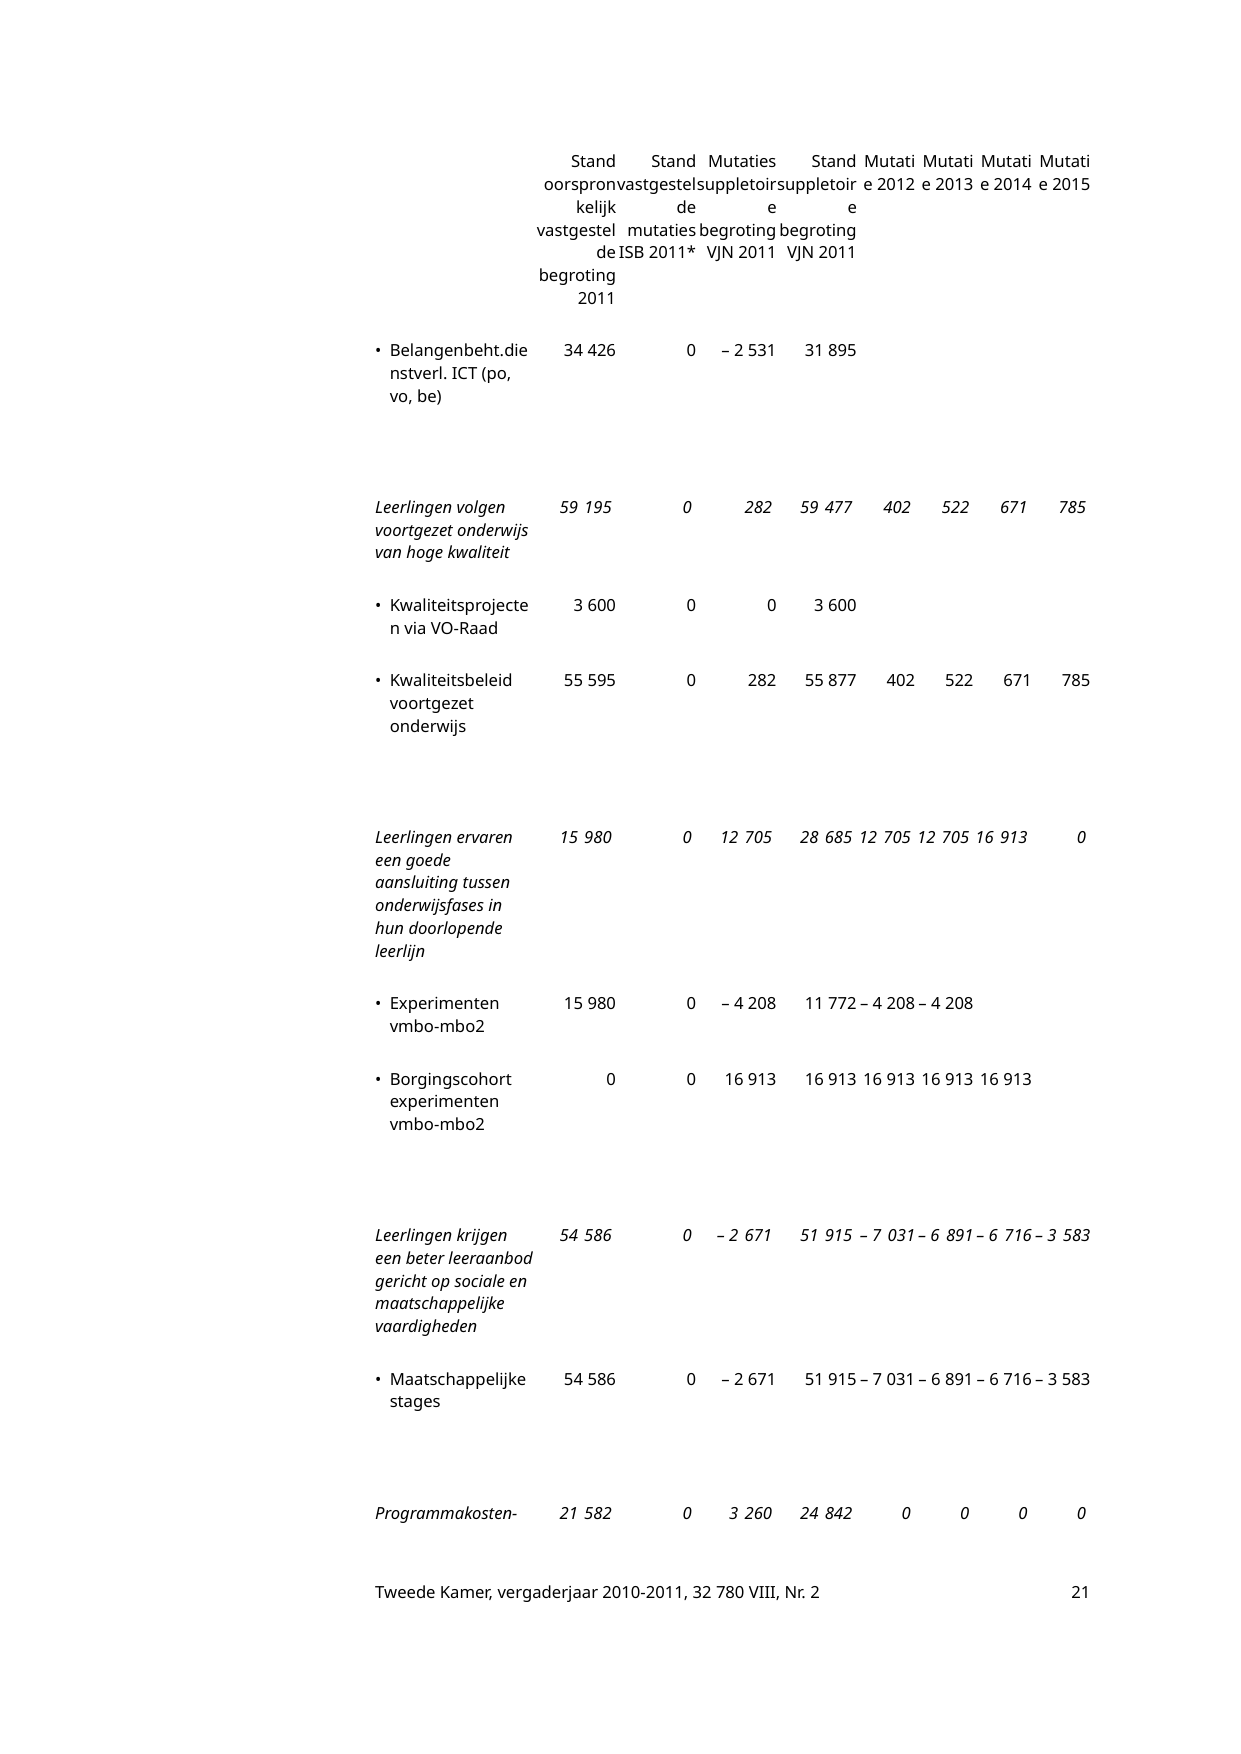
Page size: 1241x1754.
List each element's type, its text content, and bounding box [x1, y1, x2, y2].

table_cell Leerlingen volgen voortgezet onderwijs van hoge kwaliteit [375, 496, 536, 594]
table_cell – 6 891 [915, 1368, 973, 1443]
table_header Mutaties suppletoire begroting VJN 2011 [696, 150, 776, 339]
table_header Stand suppletoire begroting VJN 2011 [776, 150, 856, 339]
table_cell 16 913 [696, 1067, 776, 1165]
table_cell [973, 1443, 1032, 1501]
table_cell 0 [616, 1501, 696, 1524]
table_header [375, 150, 389, 339]
table_cell – 6 891 [915, 1224, 973, 1367]
table_cell 55 877 [776, 669, 856, 767]
table_cell 0 [616, 992, 696, 1067]
table_cell [776, 767, 856, 826]
table_cell 402 [856, 669, 915, 767]
table_cell – 4 208 [915, 992, 973, 1067]
table_cell • [375, 594, 389, 669]
table_cell – 6 716 [973, 1368, 1032, 1443]
table_cell 16 913 [973, 826, 1032, 992]
table_cell 0 [616, 496, 696, 594]
table_cell [375, 1443, 389, 1501]
table_cell • [375, 339, 389, 437]
table_cell 34 426 [536, 339, 616, 437]
table_cell 12 705 [915, 826, 973, 992]
table_cell 3 600 [536, 594, 616, 669]
table_cell 0 [616, 1224, 696, 1367]
table_cell • [375, 992, 389, 1067]
table_cell 0 [973, 1501, 1032, 1524]
table_cell 15 980 [536, 992, 616, 1067]
table_cell 0 [616, 826, 696, 992]
table_cell [915, 437, 973, 496]
table_cell [973, 339, 1032, 437]
table_cell 402 [856, 496, 915, 594]
table_cell – 2 671 [696, 1368, 776, 1443]
table_cell [915, 767, 973, 826]
table_cell 0 [616, 339, 696, 437]
table_cell [776, 1443, 856, 1501]
table_cell [1032, 1067, 1090, 1165]
table_cell 0 [915, 1501, 973, 1524]
table_cell [776, 437, 856, 496]
table_cell [696, 1165, 776, 1224]
table_cell 3 600 [776, 594, 856, 669]
table_cell [536, 1443, 616, 1501]
table_cell 21 582 [536, 1501, 616, 1524]
table_cell Programmakosten- [375, 1501, 536, 1524]
table_cell [696, 437, 776, 496]
table_header Mutatie 2014 [973, 150, 1032, 339]
table_cell [856, 339, 915, 437]
table_cell – 2 531 [696, 339, 776, 437]
table_cell 0 [856, 1501, 915, 1524]
table_cell Belangenbeht.dienstverl. ICT (po, vo, be) [390, 339, 536, 437]
table_header Mutatie 2015 [1032, 150, 1090, 339]
table_cell 59 477 [776, 496, 856, 594]
table_cell [375, 767, 389, 826]
table_cell [390, 767, 536, 826]
table_cell – 2 671 [696, 1224, 776, 1367]
table_cell 11 772 [776, 992, 856, 1067]
table_cell [616, 437, 696, 496]
table_cell [776, 1165, 856, 1224]
table_cell 0 [1032, 1501, 1090, 1524]
table_cell [696, 767, 776, 826]
table_cell 282 [696, 496, 776, 594]
table_cell – 6 716 [973, 1224, 1032, 1367]
table_cell [1032, 767, 1090, 826]
table_cell • [375, 1067, 389, 1165]
table_cell [536, 767, 616, 826]
table_cell 0 [616, 1368, 696, 1443]
table_cell – 7 031 [856, 1224, 915, 1367]
table_cell 785 [1032, 496, 1090, 594]
table_cell 16 913 [915, 1067, 973, 1165]
table_cell Experimenten vmbo-mbo2 [390, 992, 536, 1067]
table_cell [856, 767, 915, 826]
table_cell [375, 1165, 389, 1224]
table_cell [973, 767, 1032, 826]
table_cell 3 260 [696, 1501, 776, 1524]
table_cell 785 [1032, 669, 1090, 767]
table_cell – 4 208 [856, 992, 915, 1067]
table_cell 51 915 [776, 1368, 856, 1443]
table_cell Kwaliteitsbeleid voortgezet onderwijs [390, 669, 536, 767]
table_cell [375, 437, 389, 496]
table_cell 0 [536, 1067, 616, 1165]
table_cell [973, 437, 1032, 496]
table_cell Leerlingen krijgen een beter leeraanbod gericht op sociale en maatschappelijke vaardigheden [375, 1224, 536, 1367]
table_header Mutatie 2013 [915, 150, 973, 339]
table_cell [856, 1443, 915, 1501]
table_cell 12 705 [856, 826, 915, 992]
table_cell [1032, 992, 1090, 1067]
table_cell Maatschappelijke stages [390, 1368, 536, 1443]
table_cell [536, 437, 616, 496]
table_cell [915, 339, 973, 437]
table_header Stand vastgestelde mutaties ISB 2011* [616, 150, 696, 339]
table_cell 282 [696, 669, 776, 767]
table_cell 0 [616, 1067, 696, 1165]
table_cell 0 [616, 594, 696, 669]
table_cell [915, 1165, 973, 1224]
table_cell [616, 1443, 696, 1501]
table_cell [616, 1165, 696, 1224]
table_cell 16 913 [973, 1067, 1032, 1165]
table_cell [1032, 339, 1090, 437]
table_cell 54 586 [536, 1224, 616, 1367]
table_cell 28 685 [776, 826, 856, 992]
table_cell 0 [1032, 826, 1090, 992]
table_cell 522 [915, 669, 973, 767]
table_header Stand oorspronkelijk vastgestelde begroting 2011 [536, 150, 616, 339]
table_cell 59 195 [536, 496, 616, 594]
table_cell 671 [973, 496, 1032, 594]
table_cell [696, 1443, 776, 1501]
table_cell [915, 594, 973, 669]
table_cell – 7 031 [856, 1368, 915, 1443]
table_cell [973, 992, 1032, 1067]
table_cell 12 705 [696, 826, 776, 992]
table_cell [915, 1443, 973, 1501]
table_cell – 3 583 [1032, 1224, 1090, 1367]
table_cell 16 913 [856, 1067, 915, 1165]
table_cell 15 980 [536, 826, 616, 992]
table_cell [390, 1165, 536, 1224]
table_cell [973, 1165, 1032, 1224]
table_cell [1032, 1443, 1090, 1501]
table_cell 16 913 [776, 1067, 856, 1165]
table_cell 55 595 [536, 669, 616, 767]
table_cell [856, 594, 915, 669]
table_cell [856, 437, 915, 496]
table_header Mutatie 2012 [856, 150, 915, 339]
table_cell [973, 594, 1032, 669]
table_cell [616, 767, 696, 826]
table_cell Borgingscohort experimenten vmbo-mbo2 [390, 1067, 536, 1165]
table_cell 51 915 [776, 1224, 856, 1367]
table_cell [856, 1165, 915, 1224]
table_cell [390, 437, 536, 496]
table_cell Leerlingen ervaren een goede aansluiting tussen onderwijsfases in hun doorlopende leerlijn [375, 826, 536, 992]
table_cell [390, 1443, 536, 1501]
table_cell 0 [696, 594, 776, 669]
table_cell 671 [973, 669, 1032, 767]
table_cell 522 [915, 496, 973, 594]
table_cell Kwaliteitsprojecten via VO-Raad [390, 594, 536, 669]
table_cell – 4 208 [696, 992, 776, 1067]
table_cell • [375, 669, 389, 767]
table_cell [1032, 1165, 1090, 1224]
table_cell [536, 1165, 616, 1224]
table_cell 0 [616, 669, 696, 767]
table_cell [1032, 437, 1090, 496]
table_cell [1032, 594, 1090, 669]
table_cell 54 586 [536, 1368, 616, 1443]
table_cell 24 842 [776, 1501, 856, 1524]
table_cell 31 895 [776, 339, 856, 437]
table_cell – 3 583 [1032, 1368, 1090, 1443]
table_cell • [375, 1368, 389, 1443]
table_header [390, 150, 536, 339]
